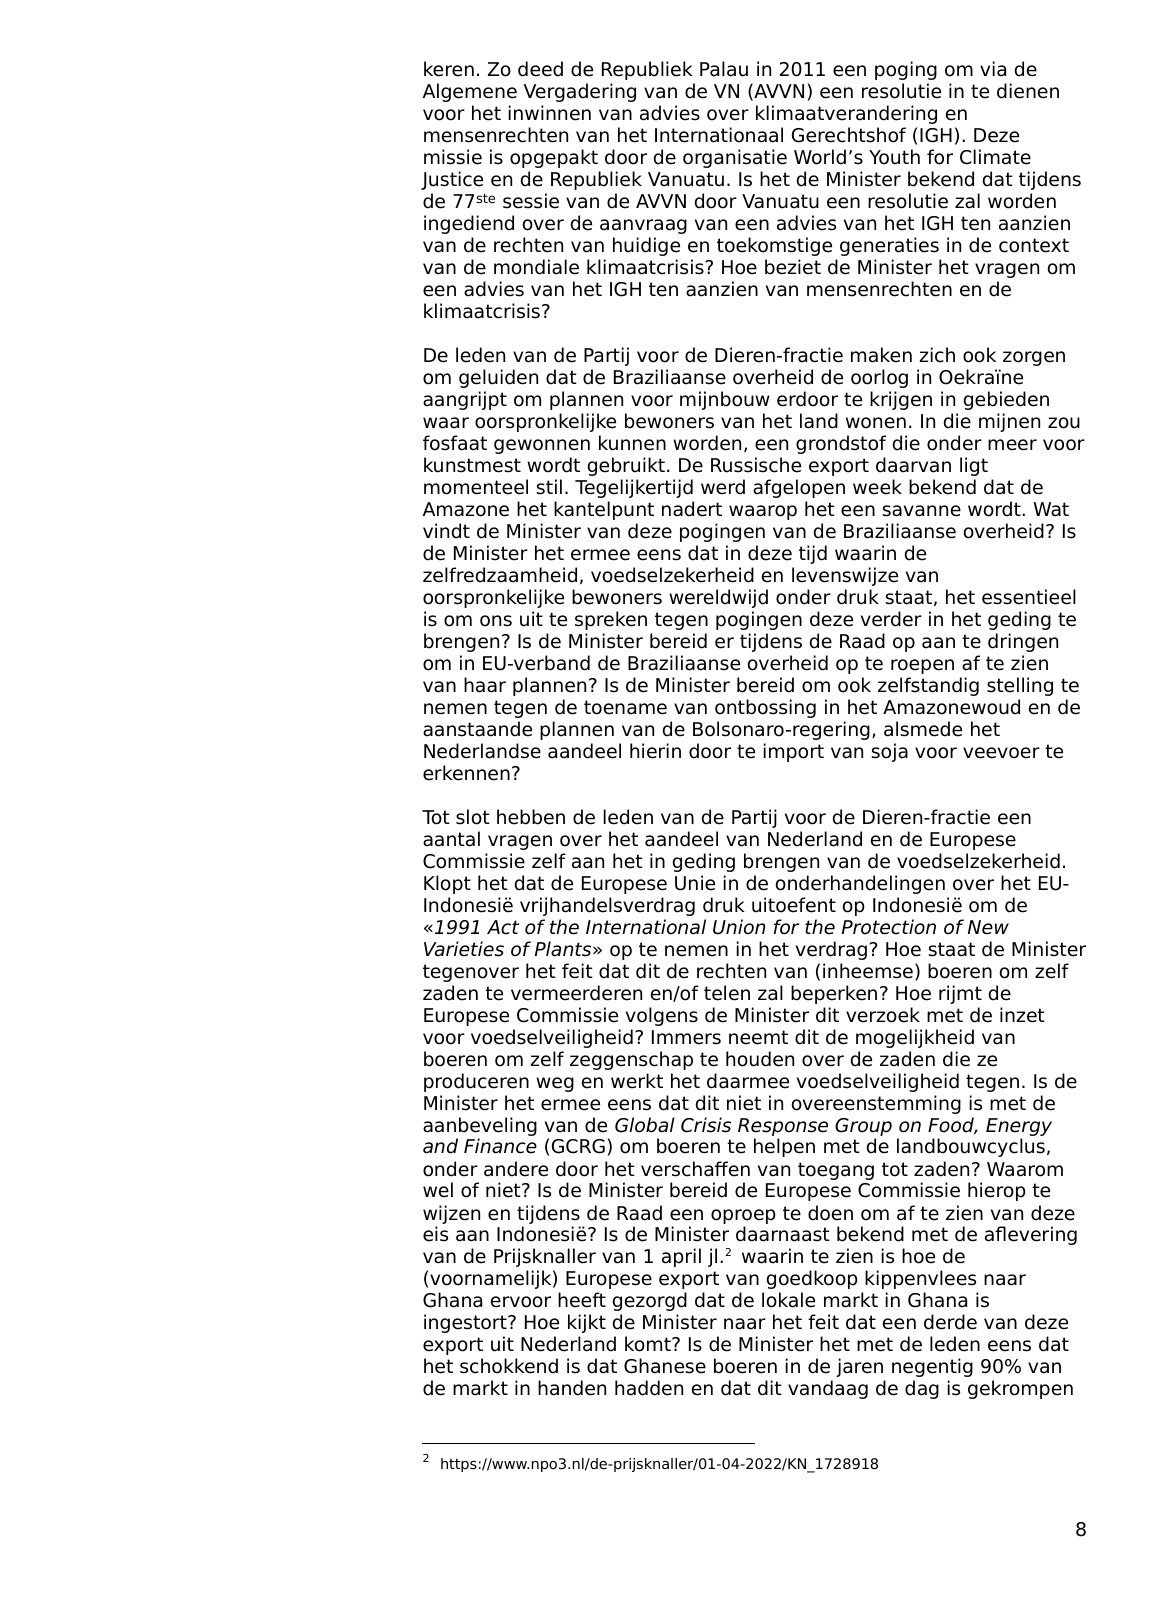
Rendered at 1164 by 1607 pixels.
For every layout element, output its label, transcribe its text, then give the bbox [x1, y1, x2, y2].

text Tot slot hebben de leden van de Partij voor de Dieren-fractie een aantal vragen over het aandeel van Nederland en de Europese Commissie zelf aan het in geding brengen van de voedselzekerheid. Klopt het dat de Europese Unie in de onderhandelingen over het EU-Indonesië vrijhandelsverdrag druk uitoefent op Indonesië om de «1991 Act of the International Union for the Protection of New Varieties of Plants» op te nemen in het verdrag? Hoe staat de Minister tegenover het feit dat dit de rechten van (inheemse) boeren om zelf zaden te vermeerderen en/of telen zal beperken? Hoe rijmt de Europese Commissie volgens de Minister dit verzoek met de inzet voor voedselveiligheid? Immers neemt dit de mogelijkheid van boeren om zelf zeggenschap te houden over de zaden die ze produceren weg en werkt het daarmee voedselveiligheid tegen. Is de Minister het ermee eens dat dit niet in overeenstemming is met de aanbeveling van de Global Crisis Response Group on Food, Energy and Finance (GCRG) om boeren te helpen met de landbouwcyclus, onder andere door het verschaffen van toegang tot zaden? Waarom wel of niet? Is de Minister bereid de Europese Commissie hierop te wijzen en tijdens de Raad een oproep te doen om af te zien van deze eis aan Indonesië? Is de Minister daarnaast bekend met de aflevering van de Prijsknaller van 1 april jl. waarin te zien is hoe de (voornamelijk) Europese export van goedkoop kippenvlees naar Ghana ervoor heeft gezorgd dat de lokale markt in Ghana is ingestort? Hoe kijkt de Minister naar het feit dat een derde van deze export uit Nederland komt? Is de Minister het met de leden eens dat het schokkend is dat Ghanese boeren in de jaren negentig 90% van de markt in handen hadden en dat dit vandaag de dag is gekrompen [422, 807, 1087, 1400]
text https://www.npo3.nl/de-prijsknaller/01-04-2022/KN_1728918 [422, 1452, 1087, 1474]
text keren. Zo deed de Republiek Palau in 2011 een poging om via de Algemene Vergadering van de VN (AVVN) een resolutie in te dienen voor het inwinnen van advies over klimaatverandering en mensenrechten van het Internationaal Gerechtshof (IGH). Deze missie is opgepakt door de organisatie World’s Youth for Climate Justice en de Republiek Vanuatu. Is het de Minister bekend dat tijdens de 77ste sessie van de AVVN door Vanuatu een resolutie zal worden ingediend over de aanvraag van een advies van het IGH ten aanzien van de rechten van huidige en toekomstige generaties in de context van de mondiale klimaatcrisis? Hoe beziet de Minister het vragen om een advies van het IGH ten aanzien van mensenrechten en de klimaatcrisis? [422, 59, 1087, 323]
text De leden van de Partij voor de Dieren-fractie maken zich ook zorgen om geluiden dat de Braziliaanse overheid de oorlog in Oekraïne aangrijpt om plannen voor mijnbouw erdoor te krijgen in gebieden waar oorspronkelijke bewoners van het land wonen. In die mijnen zou fosfaat gewonnen kunnen worden, een grondstof die onder meer voor kunstmest wordt gebruikt. De Russische export daarvan ligt momenteel stil. Tegelijkertijd werd afgelopen week bekend dat de Amazone het kantelpunt nadert waarop het een savanne wordt. Wat vindt de Minister van deze pogingen van de Braziliaanse overheid? Is de Minister het ermee eens dat in deze tijd waarin de zelfredzaamheid, voedselzekerheid en levenswijze van oorspronkelijke bewoners wereldwijd onder druk staat, het essentieel is om ons uit te spreken tegen pogingen deze verder in het geding te brengen? Is de Minister bereid er tijdens de Raad op aan te dringen om in EU-verband de Braziliaanse overheid op te roepen af te zien van haar plannen? Is de Minister bereid om ook zelfstandig stelling te nemen tegen de toename van ontbossing in het Amazonewoud en de aanstaande plannen van de Bolsonaro-regering, alsmede het Nederlandse aandeel hierin door te import van soja voor veevoer te erkennen? [422, 345, 1087, 784]
